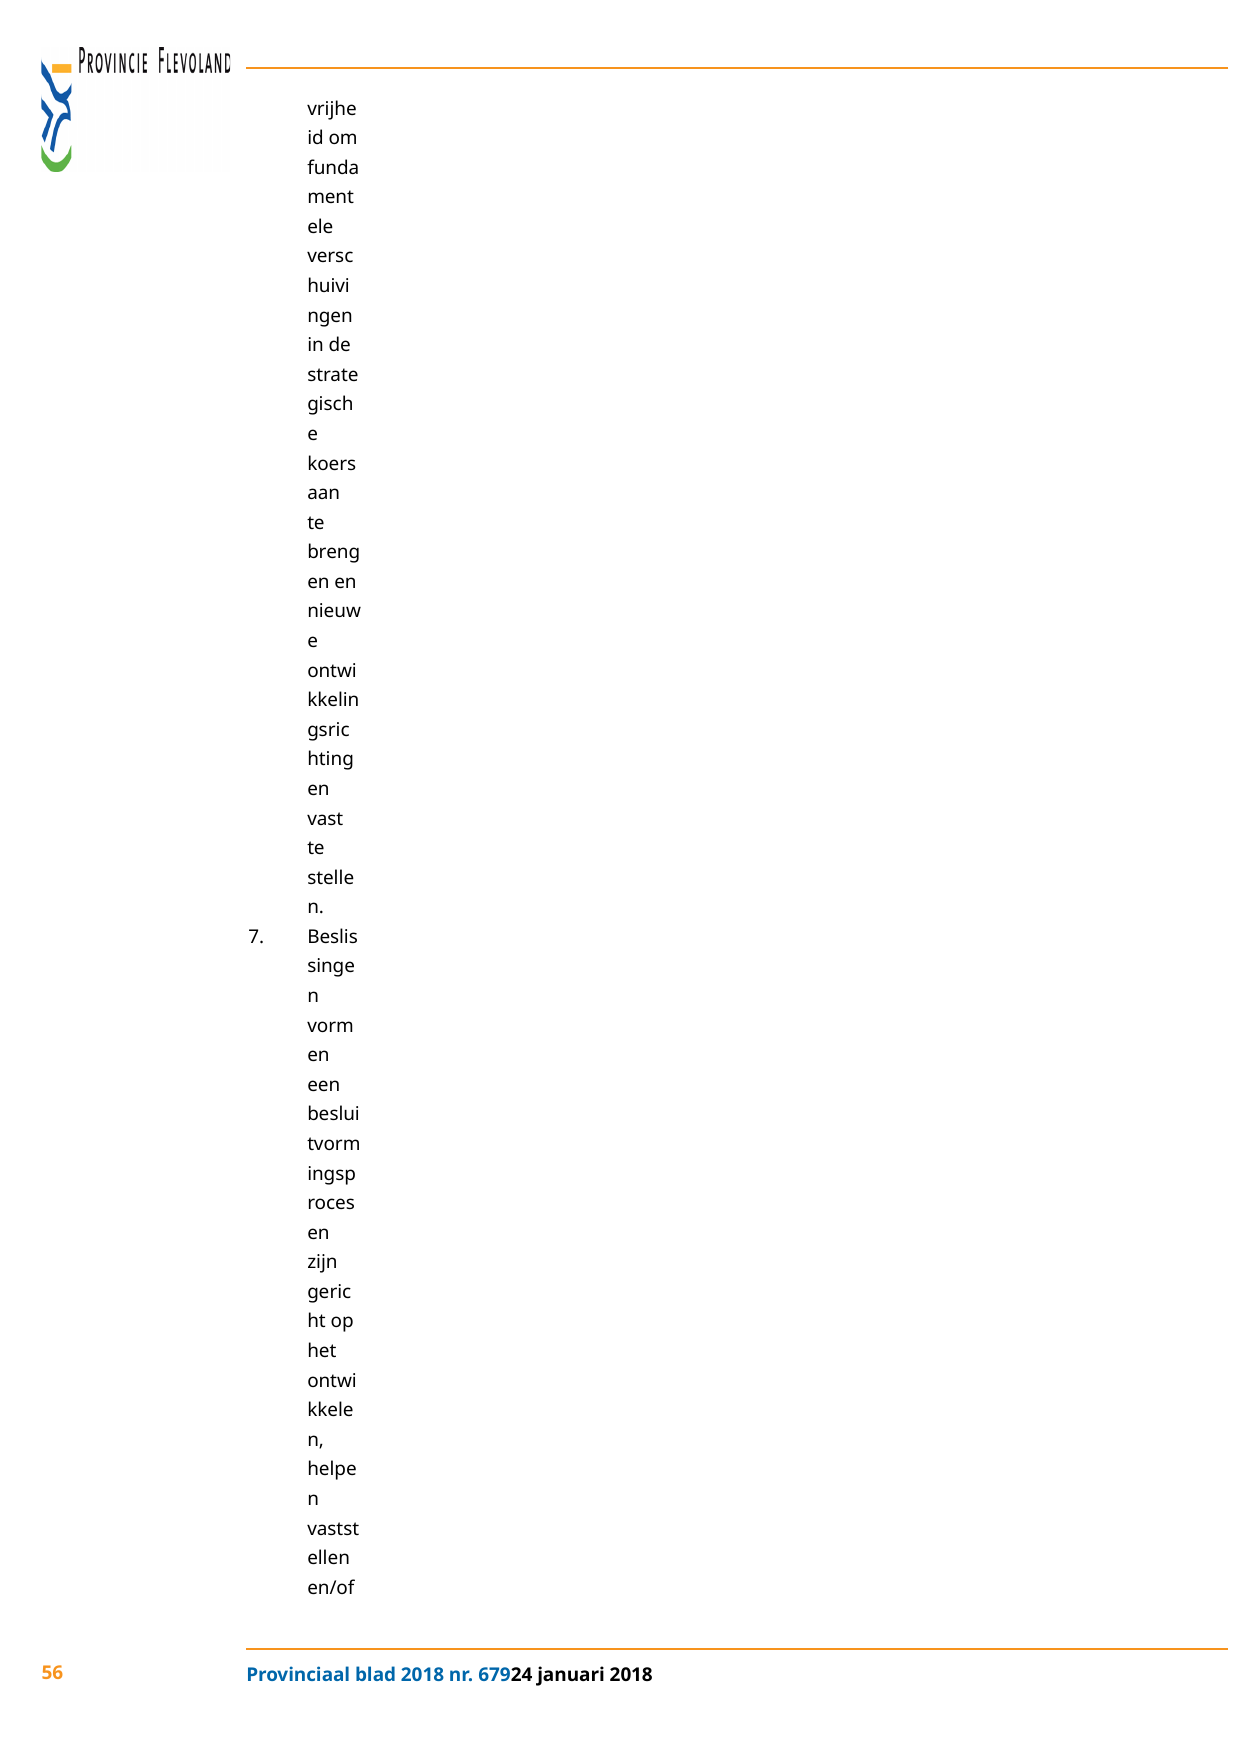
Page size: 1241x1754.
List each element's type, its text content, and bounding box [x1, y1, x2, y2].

table_cell [1039, 95, 1152, 1600]
table_cell [587, 95, 700, 1600]
table_cell [813, 95, 926, 1600]
table_cell [700, 95, 813, 1600]
table_cell [474, 95, 587, 1600]
table_cell vrijheid om fundamentele verschuivingen in de strategische koers aan te brengen en nieuwe ontwikkelingsrichtingen vast te stellen. Beslissingen vormen een besluitvormingsproces en zijn gericht op het ontwikkelen, helpen vaststellen en/of [248, 95, 361, 1600]
picture [41, 47, 231, 172]
table_cell [361, 95, 474, 1600]
table_cell [926, 95, 1038, 1600]
